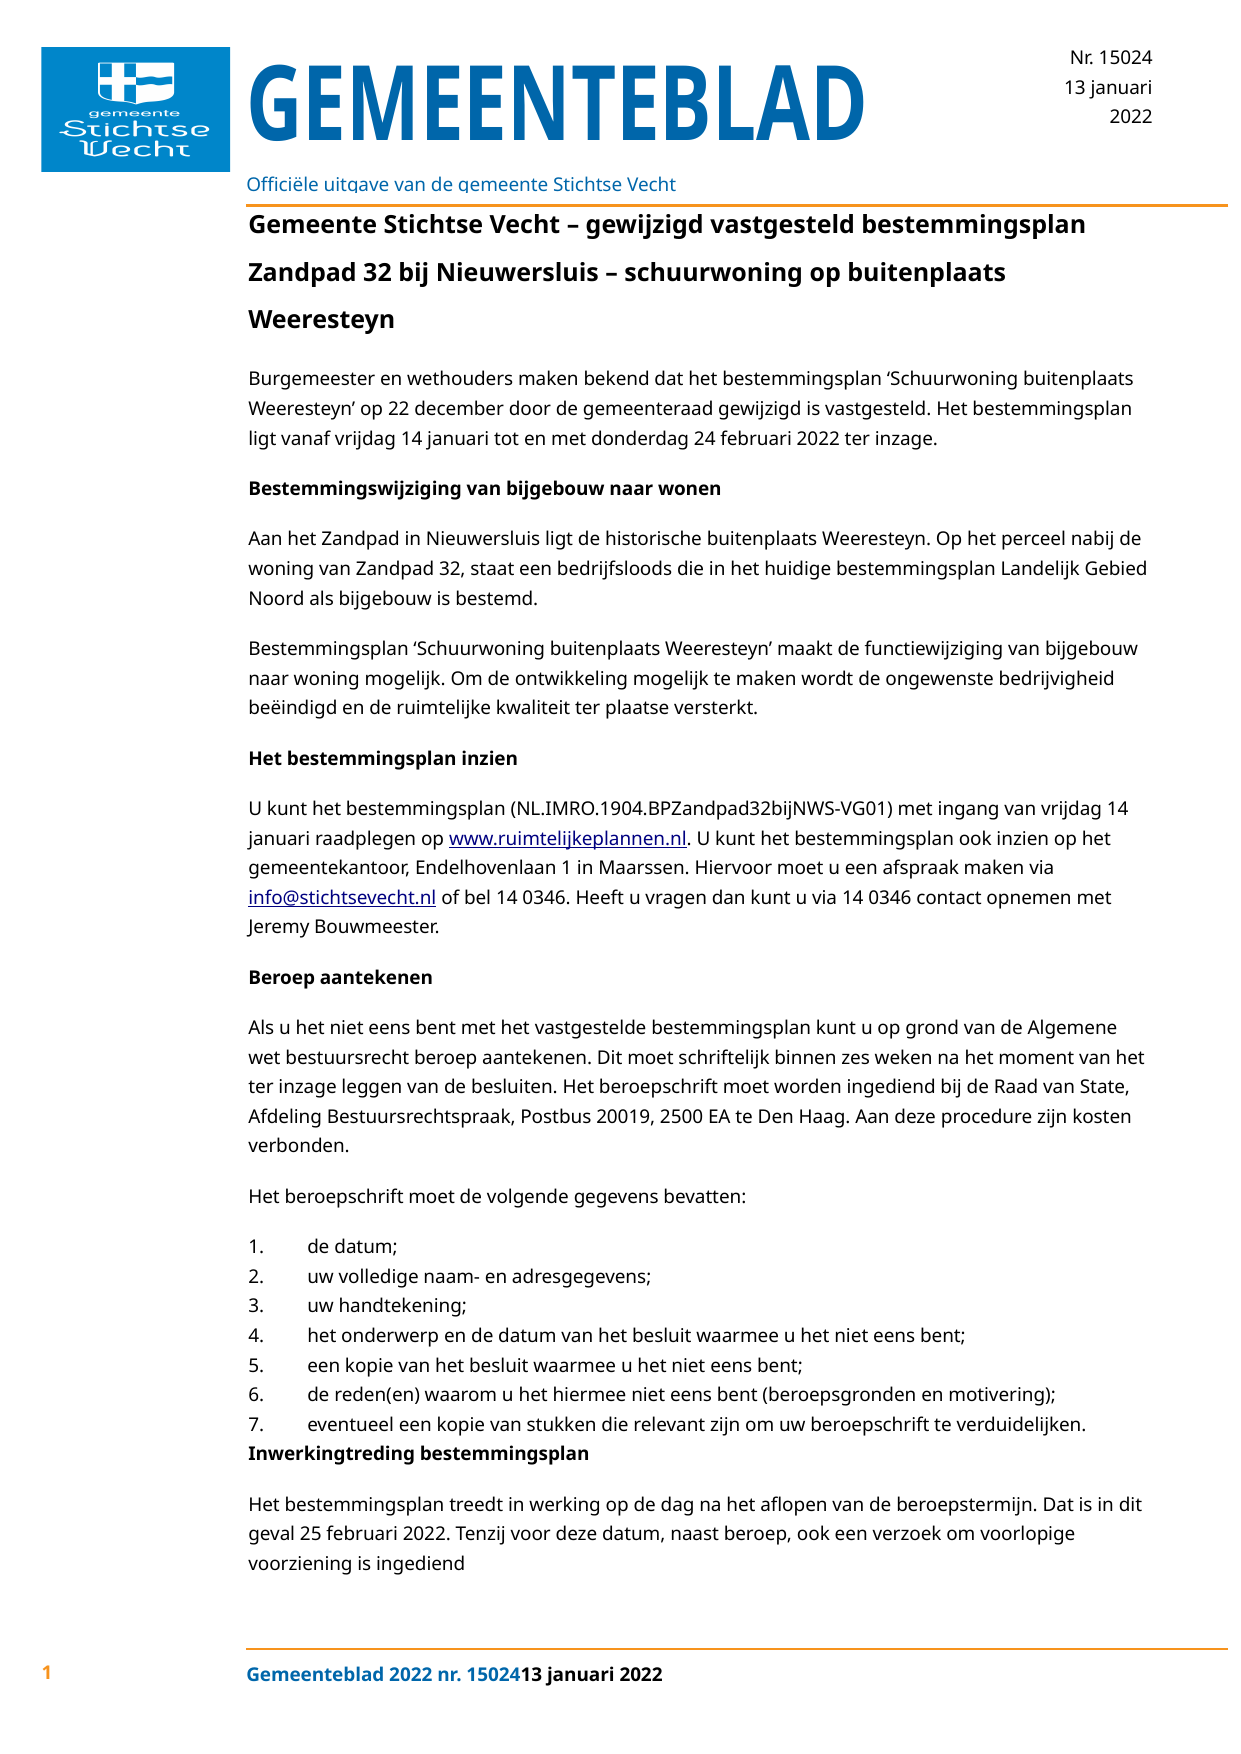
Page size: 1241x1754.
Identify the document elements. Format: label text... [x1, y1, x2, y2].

text U kunt het bestemmingsplan (NL.IMRO.1904.BPZandpad32bijNWS-VG01) met ingang van vrijdag 14 januari raadplegen op www.ruimtelijkeplannen.nl. U kunt het bestemmingsplan ook inzien op het gemeentekantoor, Endelhovenlaan 1 in Maarssen. Hiervoor moet u een afspraak maken via info@stichtsevecht.nl of bel 14 0346. Heeft u vragen dan kunt u via 14 0346 contact opnemen met Jeremy Bouwmeester. [248, 795, 1152, 939]
list een kopie van het besluit waarmee u het niet eens bent; [248, 1352, 1152, 1377]
text Bestemmingsplan ‘Schuurwoning buitenplaats Weeresteyn’ maakt de functiewijziging van bijgebouw naar woning mogelijk. Om de ontwikkeling mogelijk te maken wordt de ongewenste bedrijvigheid beëindigd en de ruimtelijke kwaliteit ter plaatse versterkt. [248, 635, 1152, 720]
text Aan het Zandpad in Nieuwersluis ligt de historische buitenplaats Weeresteyn. Op het perceel nabij de woning van Zandpad 32, staat een bedrijfsloods die in het huidige bestemmingsplan Landelijk Gebied Noord als bijgebouw is bestemd. [248, 526, 1152, 610]
text Gemeente Stichtse Vecht – gewijzigd vastgesteld bestemmingsplan Zandpad 32 bij Nieuwersluis – schuurwoning op buitenplaats Weeresteyn [248, 207, 1152, 336]
text Het bestemmingsplan treedt in werking op de dag na het aflopen van de beroepstermijn. Dat is in dit geval 25 februari 2022. Tenzij voor deze datum, naast beroep, ook een verzoek om voorlopige voorziening is ingediend [248, 1491, 1152, 1576]
list uw volledige naam- en adresgegevens; [248, 1263, 1152, 1289]
text Beroep aantekenen [248, 964, 1152, 989]
text Als u het niet eens bent met het vastgestelde bestemmingsplan kunt u op grond van de Algemene wet bestuursrecht beroep aantekenen. Dit moet schriftelijk binnen zes weken na het moment van het ter inzage leggen van de besluiten. Het beroepschrift moet worden ingediend bij de Raad van State, Afdeling Bestuursrechtspraak, Postbus 20019, 2500 EA te Den Haag. Aan deze procedure zijn kosten verbonden. [248, 1014, 1152, 1158]
list het onderwerp en de datum van het besluit waarmee u het niet eens bent; [248, 1322, 1152, 1348]
text Burgemeester en wethouders maken bekend dat het bestemmingsplan ‘Schuurwoning buitenplaats Weeresteyn’ op 22 december door de gemeenteraad gewijzigd is vastgesteld. Het bestemmingsplan ligt vanaf vrijdag 14 januari tot en met donderdag 24 februari 2022 ter inzage. [248, 366, 1152, 450]
picture [99, 63, 135, 101]
list uw handtekening; [248, 1293, 1152, 1318]
text Het beroepschrift moet de volgende gegevens bevatten: [248, 1183, 1152, 1209]
list de datum; [248, 1233, 1152, 1259]
list de reden(en) waarom u het hiermee niet eens bent (beroepsgronden en motivering); [248, 1381, 1152, 1407]
text Inwerkingtreding bestemmingsplan [248, 1441, 1152, 1466]
picture [137, 63, 174, 103]
text Bestemmingswijziging van bijgebouw naar wonen [248, 475, 1152, 501]
text Het bestemmingsplan inzien [248, 745, 1152, 770]
list eventueel een kopie van stukken die relevant zijn om uw beroepschrift te verduidelijken. [248, 1411, 1152, 1437]
